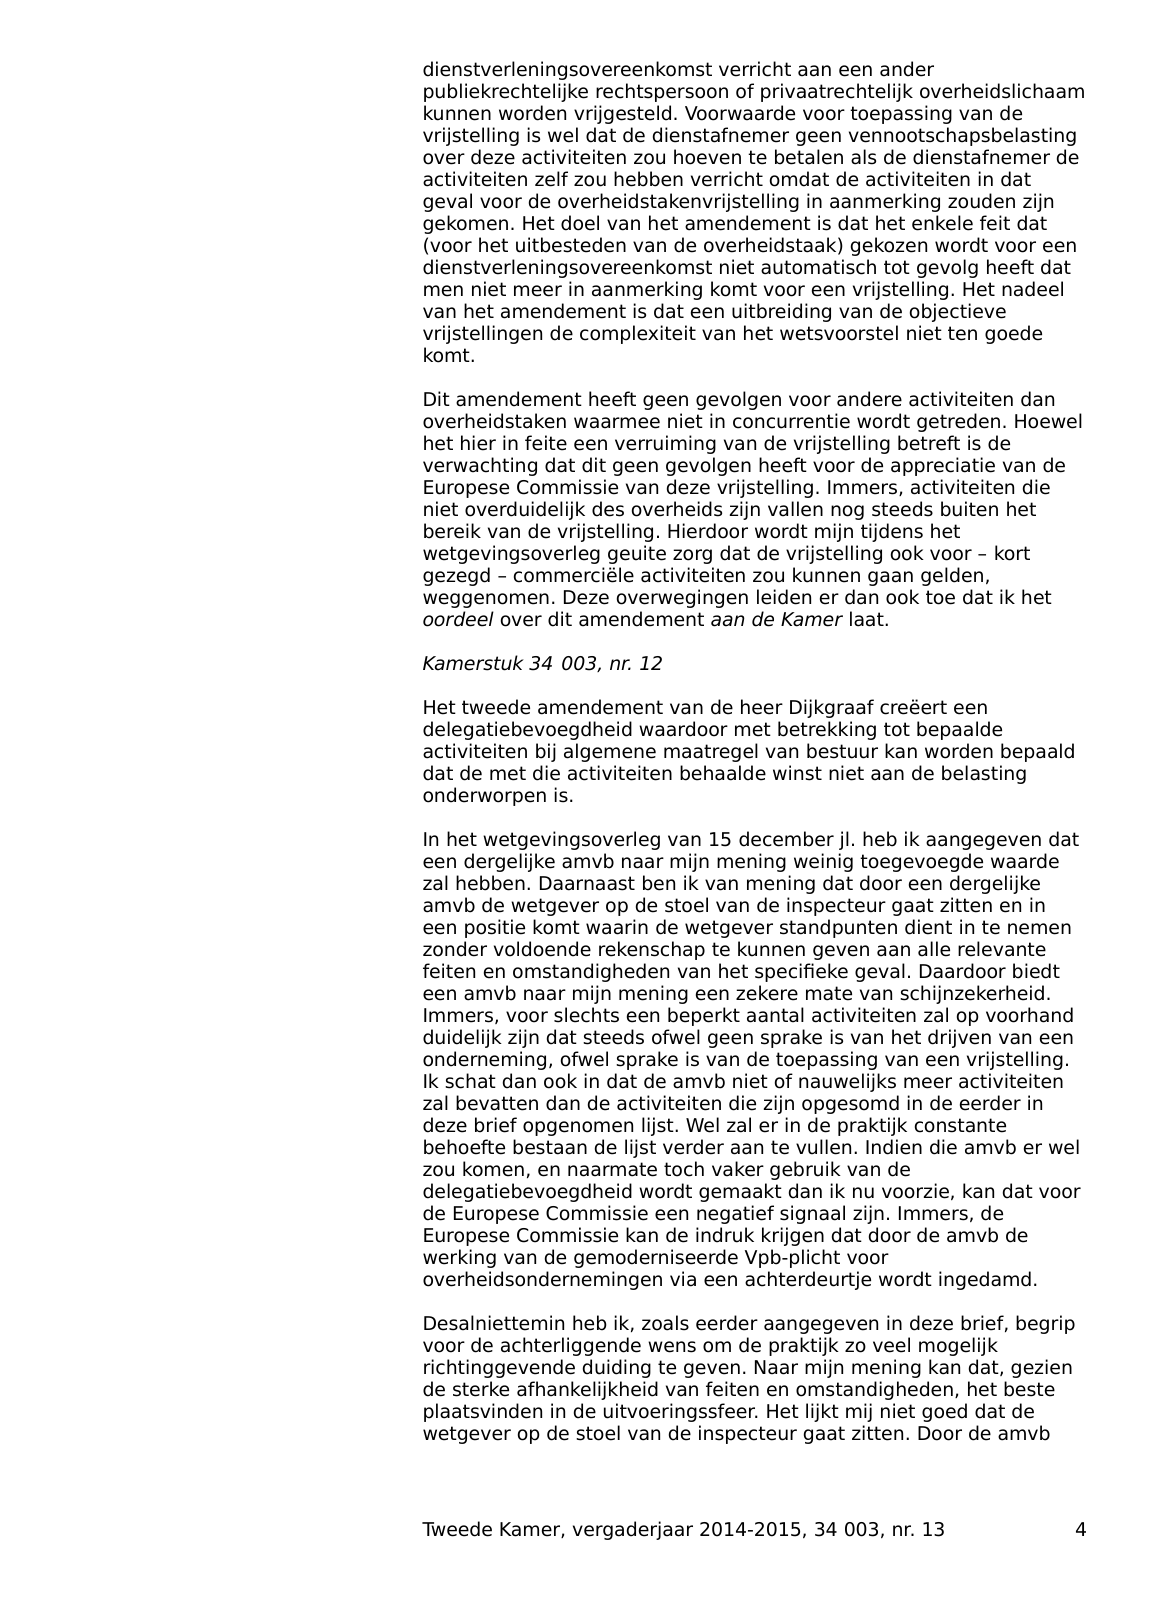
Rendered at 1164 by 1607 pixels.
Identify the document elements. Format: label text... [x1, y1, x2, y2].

text In het wetgevingsoverleg van 15 december jl. heb ik aangegeven dat een dergelijke amvb naar mijn mening weinig toegevoegde waarde zal hebben. Daarnaast ben ik van mening dat door een dergelijke amvb de wetgever op de stoel van de inspecteur gaat zitten en in een positie komt waarin de wetgever standpunten dient in te nemen zonder voldoende rekenschap te kunnen geven aan alle relevante feiten en omstandigheden van het specifieke geval. Daardoor biedt een amvb naar mijn mening een zekere mate van schijnzekerheid. Immers, voor slechts een beperkt aantal activiteiten zal op voorhand duidelijk zijn dat steeds ofwel geen sprake is van het drijven van een onderneming, ofwel sprake is van de toepassing van een vrijstelling. Ik schat dan ook in dat de amvb niet of nauwelijks meer activiteiten zal bevatten dan de activiteiten die zijn opgesomd in de eerder in deze brief opgenomen lijst. Wel zal er in de praktijk constante behoefte bestaan de lijst verder aan te vullen. Indien die amvb er wel zou komen, en naarmate toch vaker gebruik van de delegatiebevoegdheid wordt gemaakt dan ik nu voorzie, kan dat voor de Europese Commissie een negatief signaal zijn. Immers, de Europese Commissie kan de indruk krijgen dat door de amvb de werking van de gemoderniseerde Vpb-plicht voor overheidsondernemingen via een achterdeurtje wordt ingedamd. [422, 829, 1087, 1291]
text Het tweede amendement van de heer Dijkgraaf creëert een delegatiebevoegdheid waardoor met betrekking tot bepaalde activiteiten bij algemene maatregel van bestuur kan worden bepaald dat de met die activiteiten behaalde winst niet aan de belasting onderworpen is. [422, 697, 1087, 807]
text Dit amendement heeft geen gevolgen voor andere activiteiten dan overheidstaken waarmee niet in concurrentie wordt getreden. Hoewel het hier in feite een verruiming van de vrijstelling betreft is de verwachting dat dit geen gevolgen heeft voor de appreciatie van de Europese Commissie van deze vrijstelling. Immers, activiteiten die niet overduidelijk des overheids zijn vallen nog steeds buiten het bereik van de vrijstelling. Hierdoor wordt mijn tijdens het wetgevingsoverleg geuite zorg dat de vrijstelling ook voor – kort gezegd – commerciële activiteiten zou kunnen gaan gelden, weggenomen. Deze overwegingen leiden er dan ook toe dat ik het oordeel over dit amendement aan de Kamer laat. [422, 389, 1087, 631]
subtitle Kamerstuk 34 003, nr. 12 [422, 653, 1087, 675]
text Desalniettemin heb ik, zoals eerder aangegeven in deze brief, begrip voor de achterliggende wens om de praktijk zo veel mogelijk richtinggevende duiding te geven. Naar mijn mening kan dat, gezien de sterke afhankelijkheid van feiten en omstandigheden, het beste plaatsvinden in de uitvoeringssfeer. Het lijkt mij niet goed dat de wetgever op de stoel van de inspecteur gaat zitten. Door de amvb [422, 1313, 1087, 1445]
text dienstverleningsovereenkomst verricht aan een ander publiekrechtelijke rechtspersoon of privaatrechtelijk overheidslichaam kunnen worden vrijgesteld. Voorwaarde voor toepassing van de vrijstelling is wel dat de dienstafnemer geen vennootschapsbelasting over deze activiteiten zou hoeven te betalen als de dienstafnemer de activiteiten zelf zou hebben verricht omdat de activiteiten in dat geval voor de overheidstakenvrijstelling in aanmerking zouden zijn gekomen. Het doel van het amendement is dat het enkele feit dat (voor het uitbesteden van de overheidstaak) gekozen wordt voor een dienstverleningsovereenkomst niet automatisch tot gevolg heeft dat men niet meer in aanmerking komt voor een vrijstelling. Het nadeel van het amendement is dat een uitbreiding van de objectieve vrijstellingen de complexiteit van het wetsvoorstel niet ten goede komt. [422, 59, 1087, 367]
